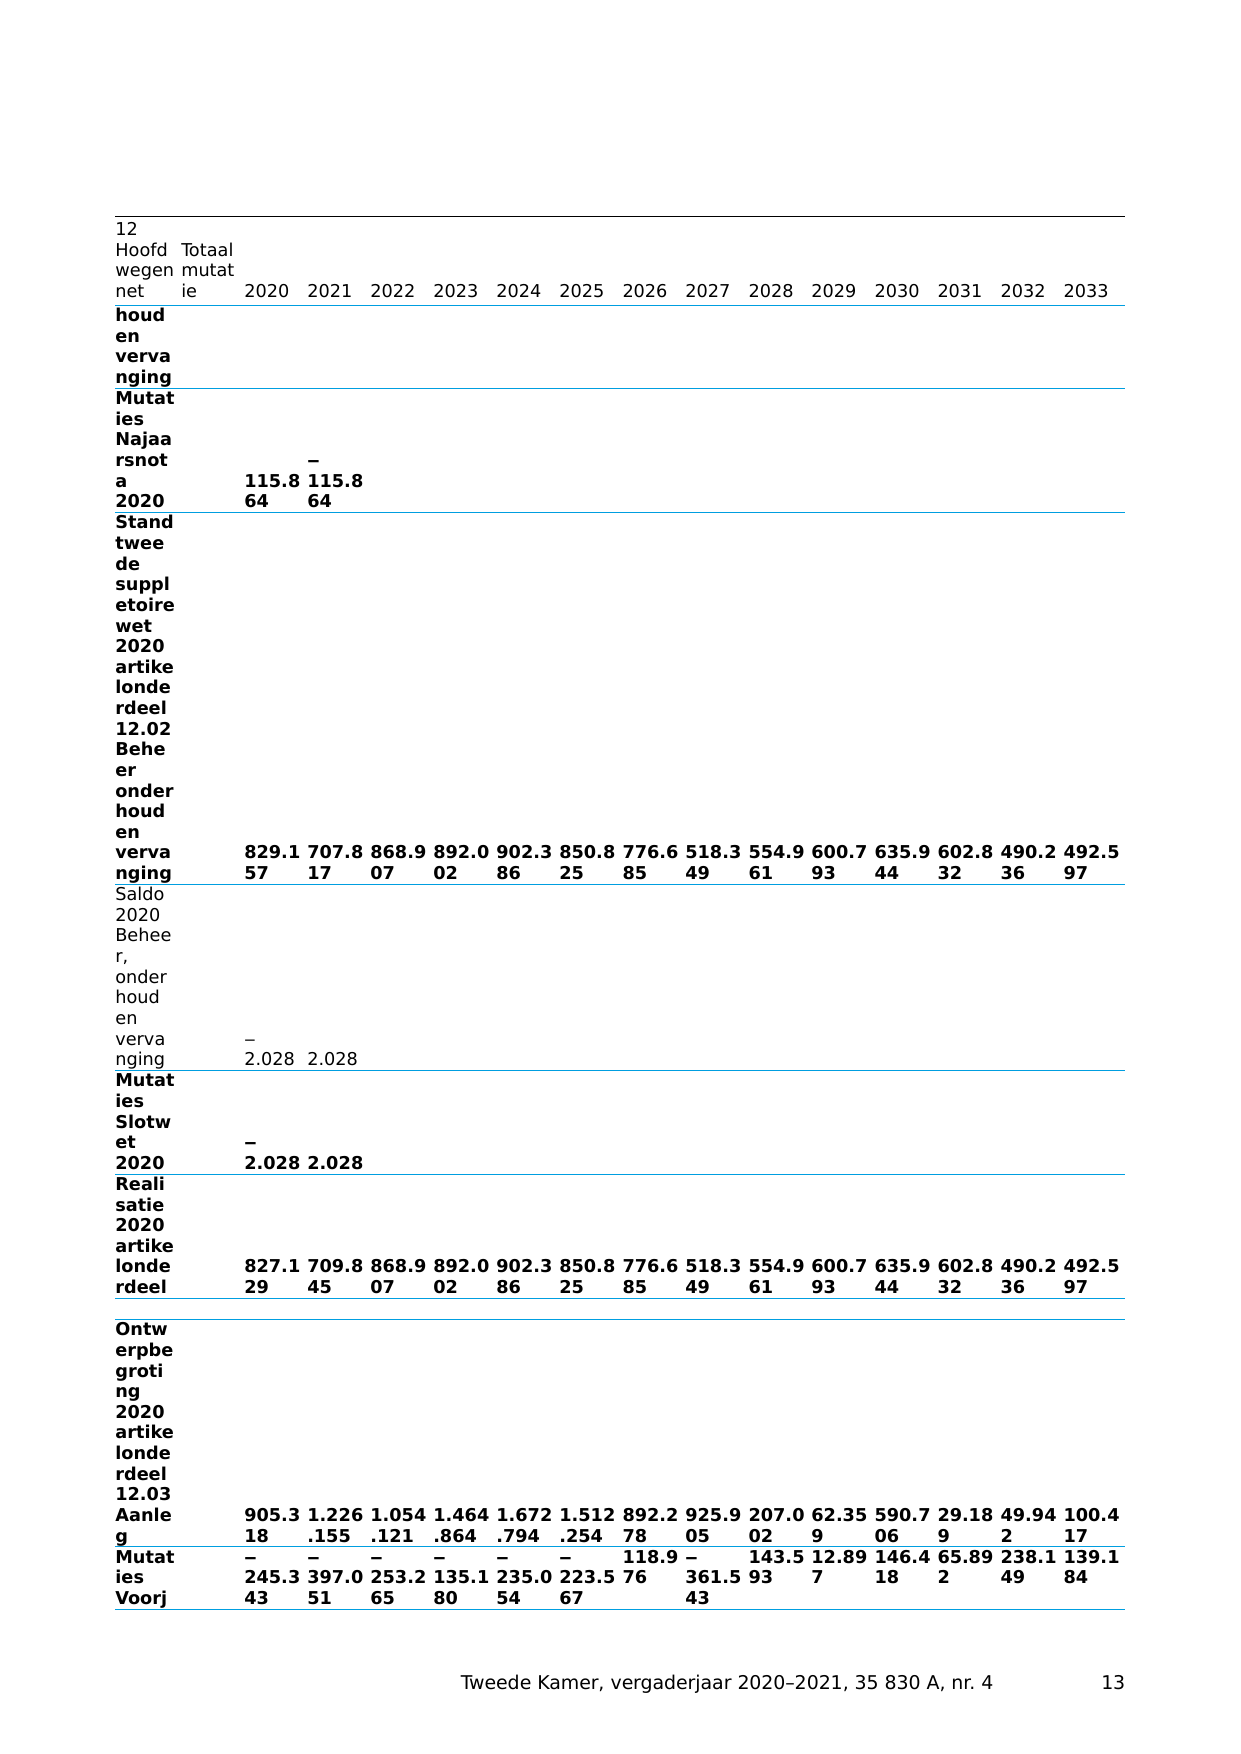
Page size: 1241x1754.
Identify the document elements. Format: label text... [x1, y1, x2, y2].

table_cell 12.897 [808, 1547, 871, 1609]
table_cell ‒ 2.028 [241, 1071, 304, 1173]
table_cell [1060, 1299, 1125, 1319]
table_cell 115.864 [241, 389, 304, 512]
table_header Tabel 1 Artikel 12 Hoofdwegennet [115, 191, 1125, 216]
table_cell [430, 885, 493, 1070]
table_cell 2022 [367, 217, 430, 304]
table_cell ‒ 361.543 [682, 1547, 745, 1609]
table_cell [934, 885, 997, 1070]
table_cell Ontwerpbegroting 2020 artikelonderdeel 12.03 Aanleg [115, 1320, 178, 1546]
table_cell 2024 [493, 217, 556, 304]
table_cell 590.706 [871, 1320, 934, 1546]
table_cell [115, 1299, 178, 1319]
table_cell [745, 306, 808, 388]
table_cell Saldo 2020 Beheer, onderhoud en vervanging [115, 885, 178, 1070]
table_cell [682, 885, 745, 1070]
table_cell 892.002 [430, 1175, 493, 1298]
table_cell [178, 1547, 241, 1609]
table_cell [241, 306, 304, 388]
table_cell 776.685 [619, 1175, 682, 1298]
table_cell 892.002 [430, 513, 493, 884]
table_cell [304, 306, 367, 388]
table_cell [1060, 1071, 1125, 1173]
table_cell [367, 306, 430, 388]
table_cell 118.976 [619, 1547, 682, 1609]
table_cell 1.512.254 [556, 1320, 619, 1546]
table_cell Mutaties Voorj [115, 1547, 178, 1609]
table_cell [367, 885, 430, 1070]
table_cell [178, 885, 241, 1070]
table_cell 850.825 [556, 1175, 619, 1298]
table_cell ‒ 223.567 [556, 1547, 619, 1609]
table_cell [619, 1299, 682, 1319]
table_cell 207.002 [745, 1320, 808, 1546]
table_cell 554.961 [745, 513, 808, 884]
table_cell 139.184 [1060, 1547, 1125, 1609]
table_cell 29.189 [934, 1320, 997, 1546]
table_cell 492.597 [1060, 513, 1125, 884]
table_cell [934, 1071, 997, 1173]
table_cell [871, 306, 934, 388]
table_cell 1.054.121 [367, 1320, 430, 1546]
table_cell [430, 389, 493, 512]
table_cell 827.129 [241, 1175, 304, 1298]
table_cell 2030 [871, 217, 934, 304]
table_cell [367, 1299, 430, 1319]
table_cell [178, 1071, 241, 1173]
table_cell ‒ 135.180 [430, 1547, 493, 1609]
table_cell [871, 389, 934, 512]
table_cell [178, 1175, 241, 1298]
table_cell ‒ 235.054 [493, 1547, 556, 1609]
table_cell ‒ 253.265 [367, 1547, 430, 1609]
table_cell [998, 389, 1060, 512]
table_cell 868.907 [367, 513, 430, 884]
table_cell [682, 389, 745, 512]
table_cell [871, 1299, 934, 1319]
table_cell [430, 306, 493, 388]
table_cell 925.905 [682, 1320, 745, 1546]
table_cell 2021 [304, 217, 367, 304]
table_cell Stand tweede suppletoire wet 2020 artikelonderdeel 12.02 Beheer onderhoud en vervanging [115, 513, 178, 884]
table_cell 518.349 [682, 1175, 745, 1298]
table_cell [430, 1299, 493, 1319]
table_cell 62.359 [808, 1320, 871, 1546]
table_cell ‒ 245.343 [241, 1547, 304, 1609]
table_cell ‒ 397.051 [304, 1547, 367, 1609]
table_cell [241, 1299, 304, 1319]
table_cell [871, 885, 934, 1070]
table_cell [556, 1071, 619, 1173]
table_cell [619, 885, 682, 1070]
table_cell 2026 [619, 217, 682, 304]
table_cell [493, 1071, 556, 1173]
table_cell 492.597 [1060, 1175, 1125, 1298]
table_cell 518.349 [682, 513, 745, 884]
table_cell [934, 389, 997, 512]
table_cell [493, 306, 556, 388]
table_cell [556, 389, 619, 512]
table_cell 2029 [808, 217, 871, 304]
table_cell ‒ 115.864 [304, 389, 367, 512]
table_cell 902.386 [493, 513, 556, 884]
table_cell [178, 306, 241, 388]
table_cell [808, 1299, 871, 1319]
table_cell [619, 1071, 682, 1173]
table_cell 1.672.794 [493, 1320, 556, 1546]
table_cell 600.793 [808, 1175, 871, 1298]
table_cell [808, 885, 871, 1070]
table_cell 238.149 [998, 1547, 1060, 1609]
table_cell [556, 1299, 619, 1319]
table_cell 602.832 [934, 513, 997, 884]
table_cell [745, 389, 808, 512]
table_cell 602.832 [934, 1175, 997, 1298]
table_cell 829.157 [241, 513, 304, 884]
table_cell 490.236 [998, 1175, 1060, 1298]
table_cell Totaal mutatie [178, 217, 241, 304]
table_cell [178, 1320, 241, 1546]
table_cell 100.417 [1060, 1320, 1125, 1546]
table_cell 143.593 [745, 1547, 808, 1609]
table_cell 2020 [241, 217, 304, 304]
table_cell 2032 [998, 217, 1060, 304]
table_cell 600.793 [808, 513, 871, 884]
table_cell 892.278 [619, 1320, 682, 1546]
table_cell 776.685 [619, 513, 682, 884]
table_cell [1060, 306, 1125, 388]
table_cell [998, 885, 1060, 1070]
table_cell [556, 885, 619, 1070]
table_cell [998, 1299, 1060, 1319]
table_cell 2.028 [304, 885, 367, 1070]
table_cell 146.418 [871, 1547, 934, 1609]
table_cell [998, 1071, 1060, 1173]
table_cell [745, 1071, 808, 1173]
table_cell [493, 885, 556, 1070]
table_cell 905.318 [241, 1320, 304, 1546]
table_cell [745, 1299, 808, 1319]
table_cell [682, 1071, 745, 1173]
table_cell 868.907 [367, 1175, 430, 1298]
table_cell [493, 1299, 556, 1319]
table_cell 709.845 [304, 1175, 367, 1298]
table_cell 2.028 [304, 1071, 367, 1173]
table_cell 554.961 [745, 1175, 808, 1298]
table_cell 2033 [1060, 217, 1125, 304]
table_cell [998, 306, 1060, 388]
table_cell [430, 1071, 493, 1173]
table_cell 49.942 [998, 1320, 1060, 1546]
table_cell [682, 1299, 745, 1319]
table_cell [871, 1071, 934, 1173]
table_cell [745, 885, 808, 1070]
table_cell [493, 389, 556, 512]
table_cell 902.386 [493, 1175, 556, 1298]
table_cell [367, 1071, 430, 1173]
table_cell 707.817 [304, 513, 367, 884]
table_cell [304, 1299, 367, 1319]
table_cell 2025 [556, 217, 619, 304]
table_cell 2028 [745, 217, 808, 304]
table_cell [682, 306, 745, 388]
table_cell 1.464.864 [430, 1320, 493, 1546]
table_cell [808, 389, 871, 512]
table_cell Mutaties Najaarsnota 2020 [115, 389, 178, 512]
table_cell [1060, 389, 1125, 512]
table_cell [178, 389, 241, 512]
table_cell [934, 1299, 997, 1319]
table_cell 65.892 [934, 1547, 997, 1609]
table_cell [619, 306, 682, 388]
table_cell [556, 306, 619, 388]
table_cell 2023 [430, 217, 493, 304]
table_cell [1060, 885, 1125, 1070]
table_cell 12 Hoofdwegennet [115, 217, 178, 304]
table_cell [934, 306, 997, 388]
table_cell 850.825 [556, 513, 619, 884]
table_cell [178, 1299, 241, 1319]
table_cell [619, 389, 682, 512]
table_cell 490.236 [998, 513, 1060, 884]
table_cell [808, 1071, 871, 1173]
table_cell Realisatie 2020 artikelonderdeel [115, 1175, 178, 1298]
table_cell 635.944 [871, 513, 934, 884]
table_cell [178, 513, 241, 884]
table_cell [808, 306, 871, 388]
table_cell 2027 [682, 217, 745, 304]
table_cell 635.944 [871, 1175, 934, 1298]
table_cell 1.226.155 [304, 1320, 367, 1546]
table_cell ‒ 2.028 [241, 885, 304, 1070]
table_cell Mutaties Slotwet 2020 [115, 1071, 178, 1173]
table_cell [367, 389, 430, 512]
table_cell houd en vervanging [115, 306, 178, 388]
table_cell 2031 [934, 217, 997, 304]
